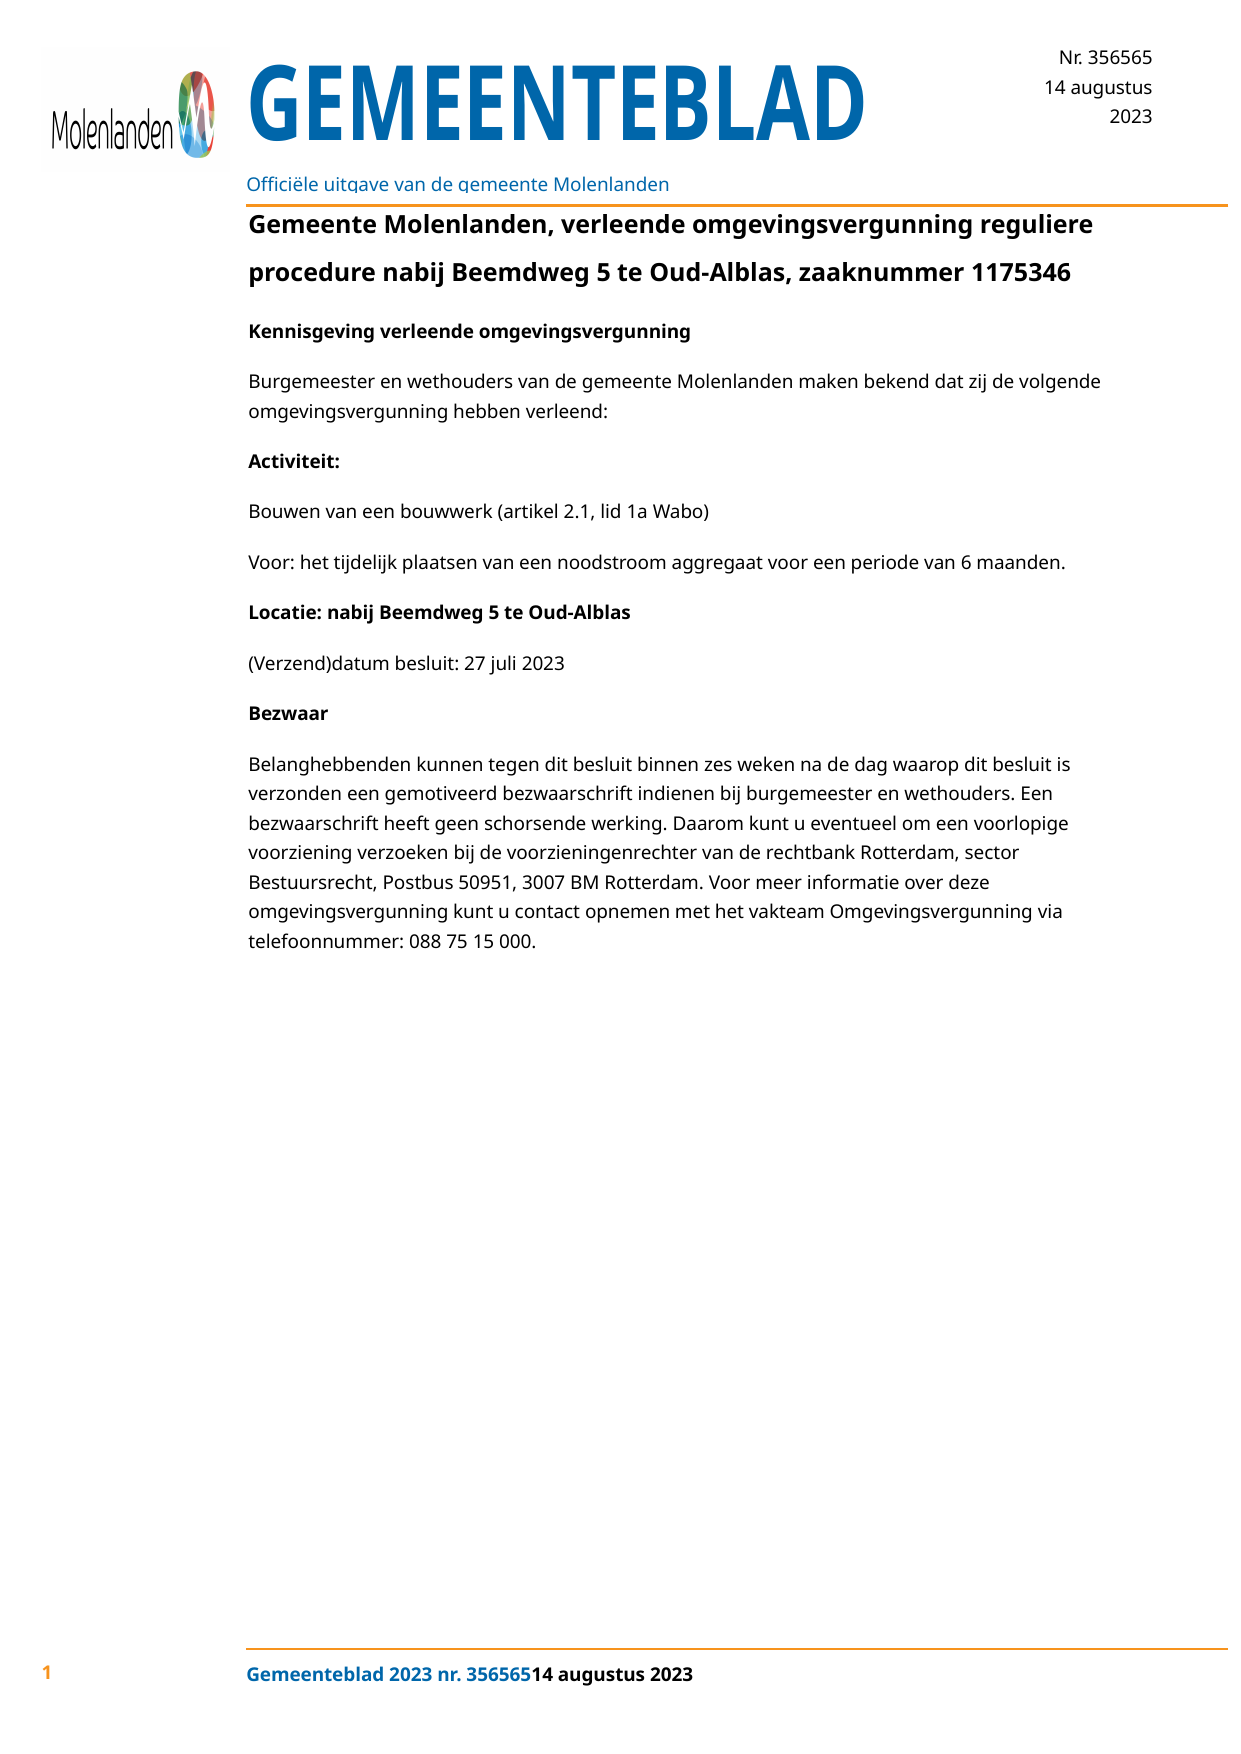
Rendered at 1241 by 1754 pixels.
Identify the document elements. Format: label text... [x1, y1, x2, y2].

text (Verzend)datum besluit: 27 juli 2023 [248, 650, 1152, 676]
text Burgemeester en wethouders van de gemeente Molenlanden maken bekend dat zij de volgende omgevingsvergunning hebben verleend: [248, 368, 1152, 424]
text Kennisgeving verleende omgevingsvergunning [248, 318, 1152, 344]
text Belanghebbenden kunnen tegen dit besluit binnen zes weken na de dag waarop dit besluit is verzonden een gemotiveerd bezwaarschrift indienen bij burgemeester en wethouders. Een bezwaarschrift heeft geen schorsende werking. Daarom kunt u eventueel om een voorlopige voorziening verzoeken bij de voorzieningenrechter van de rechtbank Rotterdam, sector Bestuursrecht, Postbus 50951, 3007 BM Rotterdam. Voor meer informatie over deze omgevingsvergunning kunt u contact opnemen met het vakteam Omgevingsvergunning via telefoonnummer: 088 75 15 000. [248, 751, 1152, 954]
text Bezwaar [248, 700, 1152, 726]
text Bouwen van een bouwwerk (artikel 2.1, lid 1a Wabo) [248, 499, 1152, 524]
text Activiteit: [248, 448, 1152, 474]
text Voor: het tijdelijk plaatsen van een noodstroom aggregaat voor een periode van 6 maanden. [248, 549, 1152, 575]
text Gemeente Molenlanden, verleende omgevingsvergunning reguliere procedure nabij Beemdweg 5 te Oud-Alblas, zaaknummer 1175346 [248, 207, 1152, 288]
picture [41, 47, 231, 172]
text Locatie: nabij Beemdweg 5 te Oud-Alblas [248, 599, 1152, 625]
